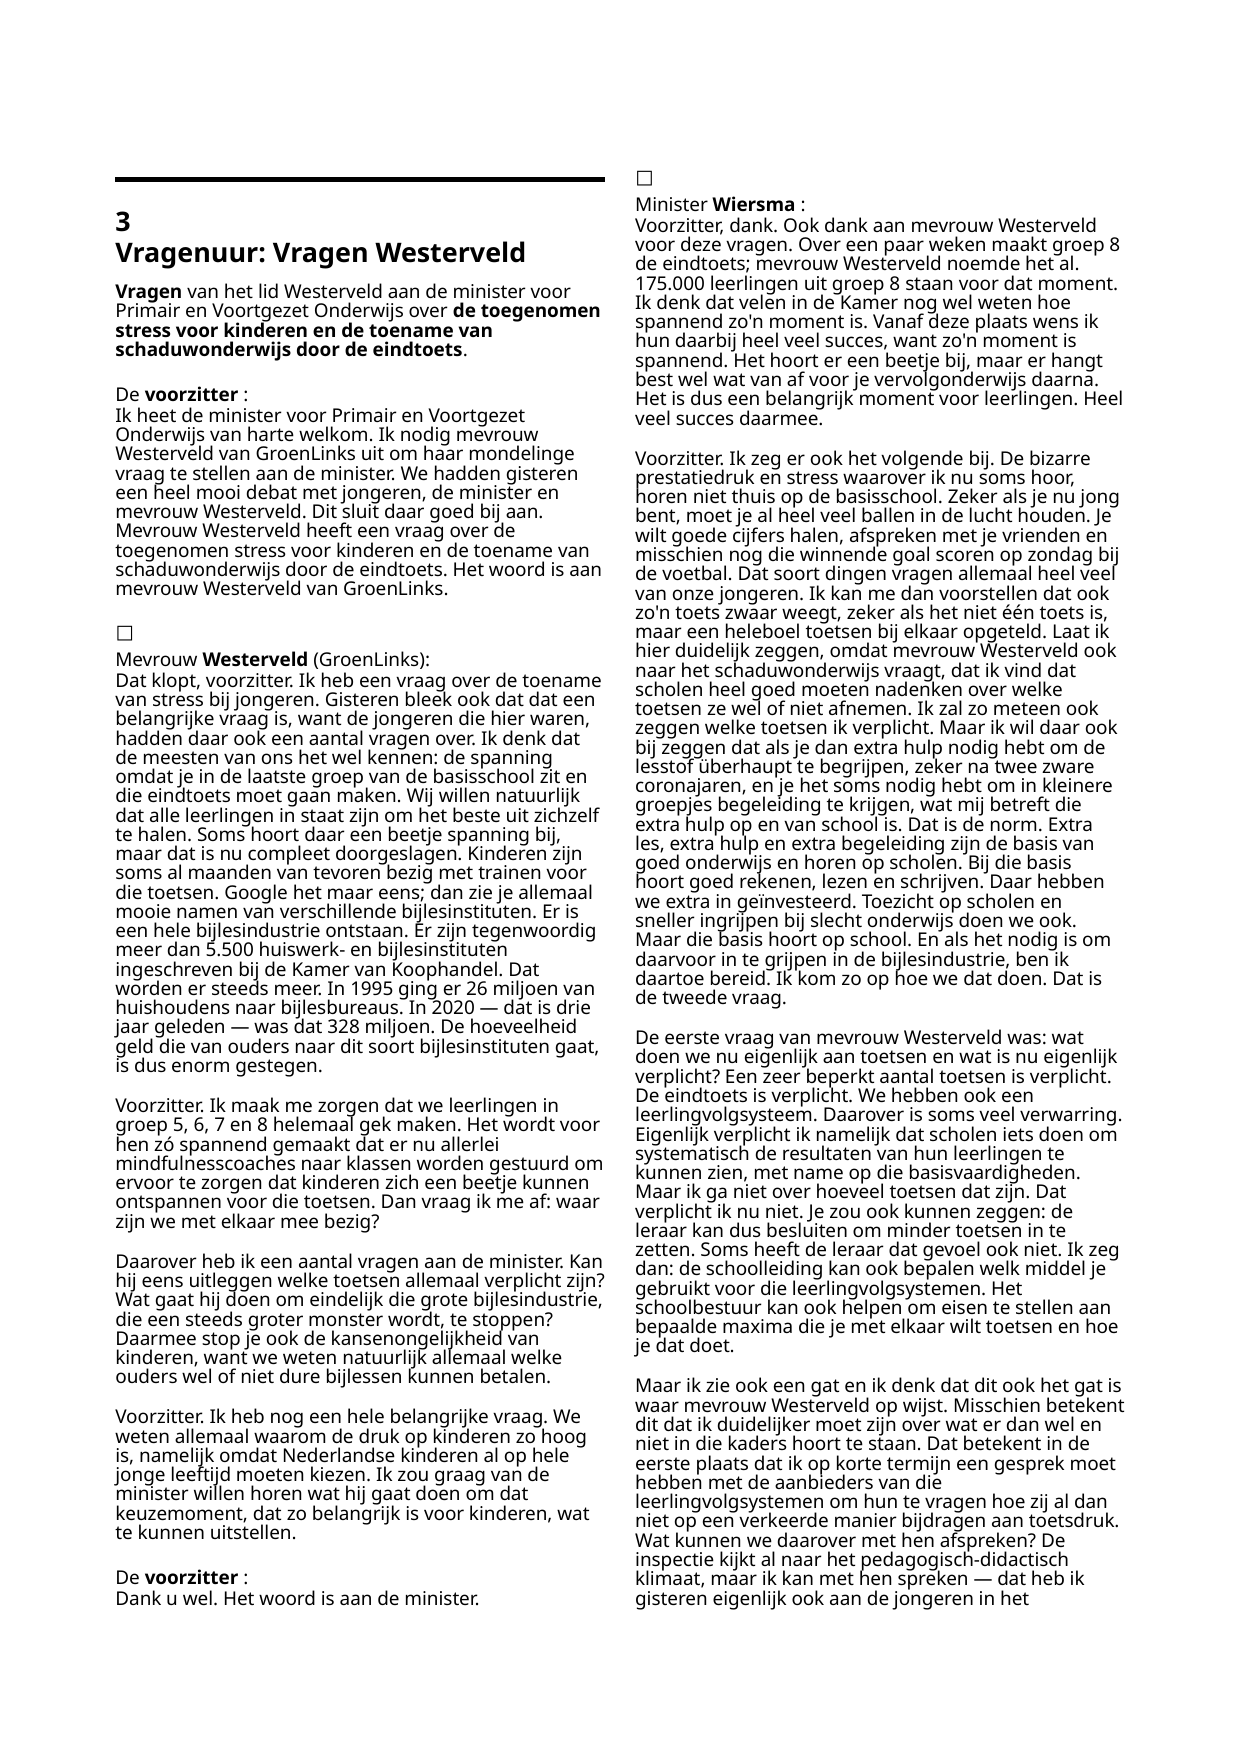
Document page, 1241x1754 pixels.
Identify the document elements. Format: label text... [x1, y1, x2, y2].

text De voorzitter : [115, 381, 605, 407]
text Voorzitter, dank. Ook dank aan mevrouw Westerveld voor deze vragen. Over een paar weken maakt groep 8 de eindtoets; mevrouw Westerveld noemde het al. 175.000 leerlingen uit groep 8 staan voor dat moment. Ik denk dat velen in de Kamer nog wel weten hoe spannend zo'n moment is. Vanaf deze plaats wens ik hun daarbij heel veel succes, want zo'n moment is spannend. Het hoort er een beetje bij, maar er hangt best wel wat van af voor je vervolgonderwijs daarna. Het is dus een belangrijk moment voor leerlingen. Heel veel succes daarmee. [635, 217, 1125, 429]
text De eerste vraag van mevrouw Westerveld was: wat doen we nu eigenlijk aan toetsen en wat is nu eigenlijk verplicht? Een zeer beperkt aantal toetsen is verplicht. De eindtoets is verplicht. We hebben ook een leerlingvolgsysteem. Daarover is soms veel verwarring. Eigenlijk verplicht ik namelijk dat scholen iets doen om systematisch de resultaten van hun leerlingen te kunnen zien, met name op die basisvaardigheden. Maar ik ga niet over hoeveel toetsen dat zijn. Dat verplicht ik nu niet. Je zou ook kunnen zeggen: de leraar kan dus besluiten om minder toetsen in te zetten. Soms heeft de leraar dat gevoel ook niet. Ik zeg dan: de schoolleiding kan ook bepalen welk middel je gebruikt voor die leerlingvolgsystemen. Het schoolbestuur kan ook helpen om eisen te stellen aan bepaalde maxima die je met elkaar wilt toetsen en hoe je dat doet. [635, 1029, 1125, 1357]
text Dat klopt, voorzitter. Ik heb een vraag over de toename van stress bij jongeren. Gisteren bleek ook dat dat een belangrijke vraag is, want de jongeren die hier waren, hadden daar ook een aantal vragen over. Ik denk dat de meesten van ons het wel kennen: de spanning omdat je in de laatste groep van de basisschool zit en die eindtoets moet gaan maken. Wij willen natuurlijk dat alle leerlingen in staat zijn om het beste uit zichzelf te halen. Soms hoort daar een beetje spanning bij, maar dat is nu compleet doorgeslagen. Kinderen zijn soms al maanden van tevoren bezig met trainen voor die toetsen. Google het maar eens; dan zie je allemaal mooie namen van verschillende bijlesinstituten. Er is een hele bijlesindustrie ontstaan. Er zijn tegenwoordig meer dan 5.500 huiswerk- en bijlesinstituten ingeschreven bij de Kamer van Koophandel. Dat worden er steeds meer. In 1995 ging er 26 miljoen van huishoudens naar bijlesbureaus. In 2020 — dat is drie jaar geleden — was dat 328 miljoen. De hoeveelheid geld die van ouders naar dit soort bijlesinstituten gaat, is dus enorm gestegen. [115, 672, 605, 1076]
text 3 [115, 203, 605, 239]
text De voorzitter : [115, 1564, 605, 1590]
text Voorzitter. Ik heb nog een hele belangrijke vraag. We weten allemaal waarom de druk op kinderen zo hoog is, namelijk omdat Nederlandse kinderen al op hele jonge leeftijd moeten kiezen. Ik zou graag van de minister willen horen wat hij gaat doen om dat keuzemoment, dat zo belangrijk is voor kinderen, wat te kunnen uitstellen. [115, 1408, 605, 1543]
text Mevrouw Westerveld (GroenLinks): [115, 646, 605, 672]
text ⬜ [115, 620, 605, 646]
text Daarover heb ik een aantal vragen aan de minister. Kan hij eens uitleggen welke toetsen allemaal verplicht zijn? Wat gaat hij doen om eindelijk die grote bijlesindustrie, die een steeds groter monster wordt, te stoppen? Daarmee stop je ook de kansenongelijkheid van kinderen, want we weten natuurlijk allemaal welke ouders wel of niet dure bijlessen kunnen betalen. [115, 1253, 605, 1388]
text Minister Wiersma : [635, 191, 1125, 217]
text Vragenuur: Vragen Westerveld [115, 239, 605, 283]
text ⬜ [635, 165, 1125, 191]
text Maar ik zie ook een gat en ik denk dat dit ook het gat is waar mevrouw Westerveld op wijst. Misschien betekent dit dat ik duidelijker moet zijn over wat er dan wel en niet in die kaders hoort te staan. Dat betekent in de eerste plaats dat ik op korte termijn een gesprek moet hebben met de aanbieders van die leerlingvolgsystemen om hun te vragen hoe zij al dan niet op een verkeerde manier bijdragen aan toetsdruk. Wat kunnen we daarover met hen afspreken? De inspectie kijkt al naar het pedagogisch-didactisch klimaat, maar ik kan met hen spreken — dat heb ik gisteren eigenlijk ook aan de jongeren in het [635, 1377, 1125, 1609]
text Voorzitter. Ik zeg er ook het volgende bij. De bizarre prestatiedruk en stress waarover ik nu soms hoor, horen niet thuis op de basisschool. Zeker als je nu jong bent, moet je al heel veel ballen in de lucht houden. Je wilt goede cijfers halen, afspreken met je vrienden en misschien nog die winnende goal scoren op zondag bij de voetbal. Dat soort dingen vragen allemaal heel veel van onze jongeren. Ik kan me dan voorstellen dat ook zo'n toets zwaar weegt, zeker als het niet één toets is, maar een heleboel toetsen bij elkaar opgeteld. Laat ik hier duidelijk zeggen, omdat mevrouw Westerveld ook naar het schaduwonderwijs vraagt, dat ik vind dat scholen heel goed moeten nadenken over welke toetsen ze wel of niet afnemen. Ik zal zo meteen ook zeggen welke toetsen ik verplicht. Maar ik wil daar ook bij zeggen dat als je dan extra hulp nodig hebt om de lesstof überhaupt te begrijpen, zeker na twee zware coronajaren, en je het soms nodig hebt om in kleinere groepjes begeleiding te krijgen, wat mij betreft die extra hulp op en van school is. Dat is de norm. Extra les, extra hulp en extra begeleiding zijn de basis van goed onderwijs en horen op scholen. Bij die basis hoort goed rekenen, lezen en schrijven. Daar hebben we extra in geïnvesteerd. Toezicht op scholen en sneller ingrijpen bij slecht onderwijs doen we ook. Maar die basis hoort op school. En als het nodig is om daarvoor in te grijpen in de bijlesindustrie, ben ik daartoe bereid. Ik kom zo op hoe we dat doen. Dat is de tweede vraag. [635, 449, 1125, 1008]
text Voorzitter. Ik maak me zorgen dat we leerlingen in groep 5, 6, 7 en 8 helemaal gek maken. Het wordt voor hen zó spannend gemaakt dat er nu allerlei mindfulnesscoaches naar klassen worden gestuurd om ervoor te zorgen dat kinderen zich een beetje kunnen ontspannen voor die toetsen. Dan vraag ik me af: waar zijn we met elkaar mee bezig? [115, 1097, 605, 1232]
text Ik heet de minister voor Primair en Voortgezet Onderwijs van harte welkom. Ik nodig mevrouw Westerveld van GroenLinks uit om haar mondelinge vraag te stellen aan de minister. We hadden gisteren een heel mooi debat met jongeren, de minister en mevrouw Westerveld. Dit sluit daar goed bij aan. Mevrouw Westerveld heeft een vraag over de toegenomen stress voor kinderen en de toename van schaduwonderwijs door de eindtoets. Het woord is aan mevrouw Westerveld van GroenLinks. [115, 407, 605, 599]
text Dank u wel. Het woord is aan de minister. [115, 1590, 605, 1609]
text Vragen van het lid Westerveld aan de minister voor Primair en Voortgezet Onderwijs over de toegenomen stress voor kinderen en de toename van schaduwonderwijs door de eindtoets. [115, 283, 605, 360]
